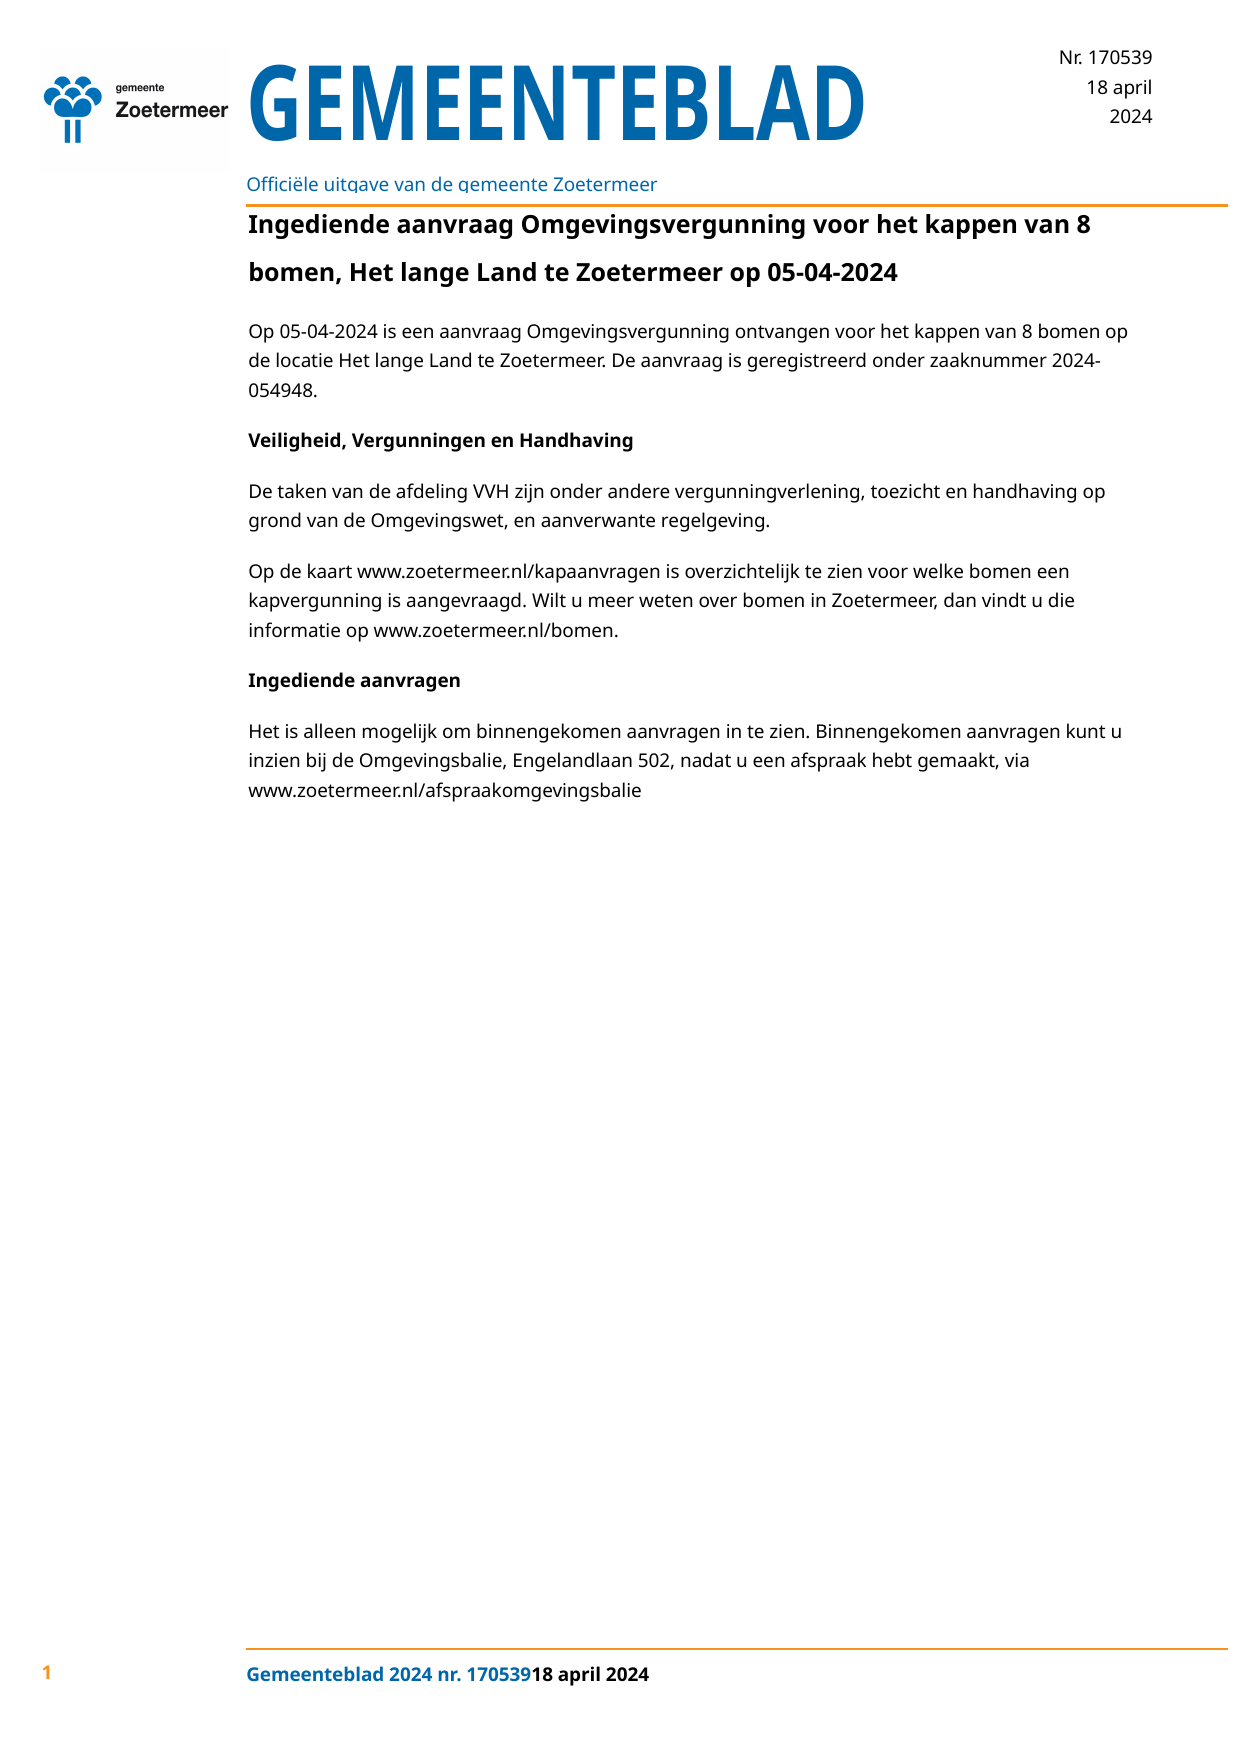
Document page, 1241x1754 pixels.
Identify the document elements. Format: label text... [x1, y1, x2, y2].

text Op 05-04-2024 is een aanvraag Omgevingsvergunning ontvangen voor het kappen van 8 bomen op de locatie Het lange Land te Zoetermeer. De aanvraag is geregistreerd onder zaaknummer 2024-054948. [248, 318, 1152, 403]
text De taken van de afdeling VVH zijn onder andere vergunningverlening, toezicht en handhaving op grond van de Omgevingswet, en aanverwante regelgeving. [248, 478, 1152, 533]
picture [41, 47, 231, 172]
text Het is alleen mogelijk om binnengekomen aanvragen in te zien. Binnengekomen aanvragen kunt u inzien bij de Omgevingsbalie, Engelandlaan 502, nadat u een afspraak hebt gemaakt, via www.zoetermeer.nl/afspraakomgevingsbalie [248, 718, 1152, 803]
text Ingediende aanvraag Omgevingsvergunning voor het kappen van 8 bomen, Het lange Land te Zoetermeer op 05-04-2024 [248, 207, 1152, 288]
text Ingediende aanvragen [248, 667, 1152, 693]
text Op de kaart www.zoetermeer.nl/kapaanvragen is overzichtelijk te zien voor welke bomen een kapvergunning is aangevraagd. Wilt u meer weten over bomen in Zoetermeer, dan vindt u die informatie op www.zoetermeer.nl/bomen. [248, 558, 1152, 643]
text Veiligheid, Vergunningen en Handhaving [248, 427, 1152, 453]
